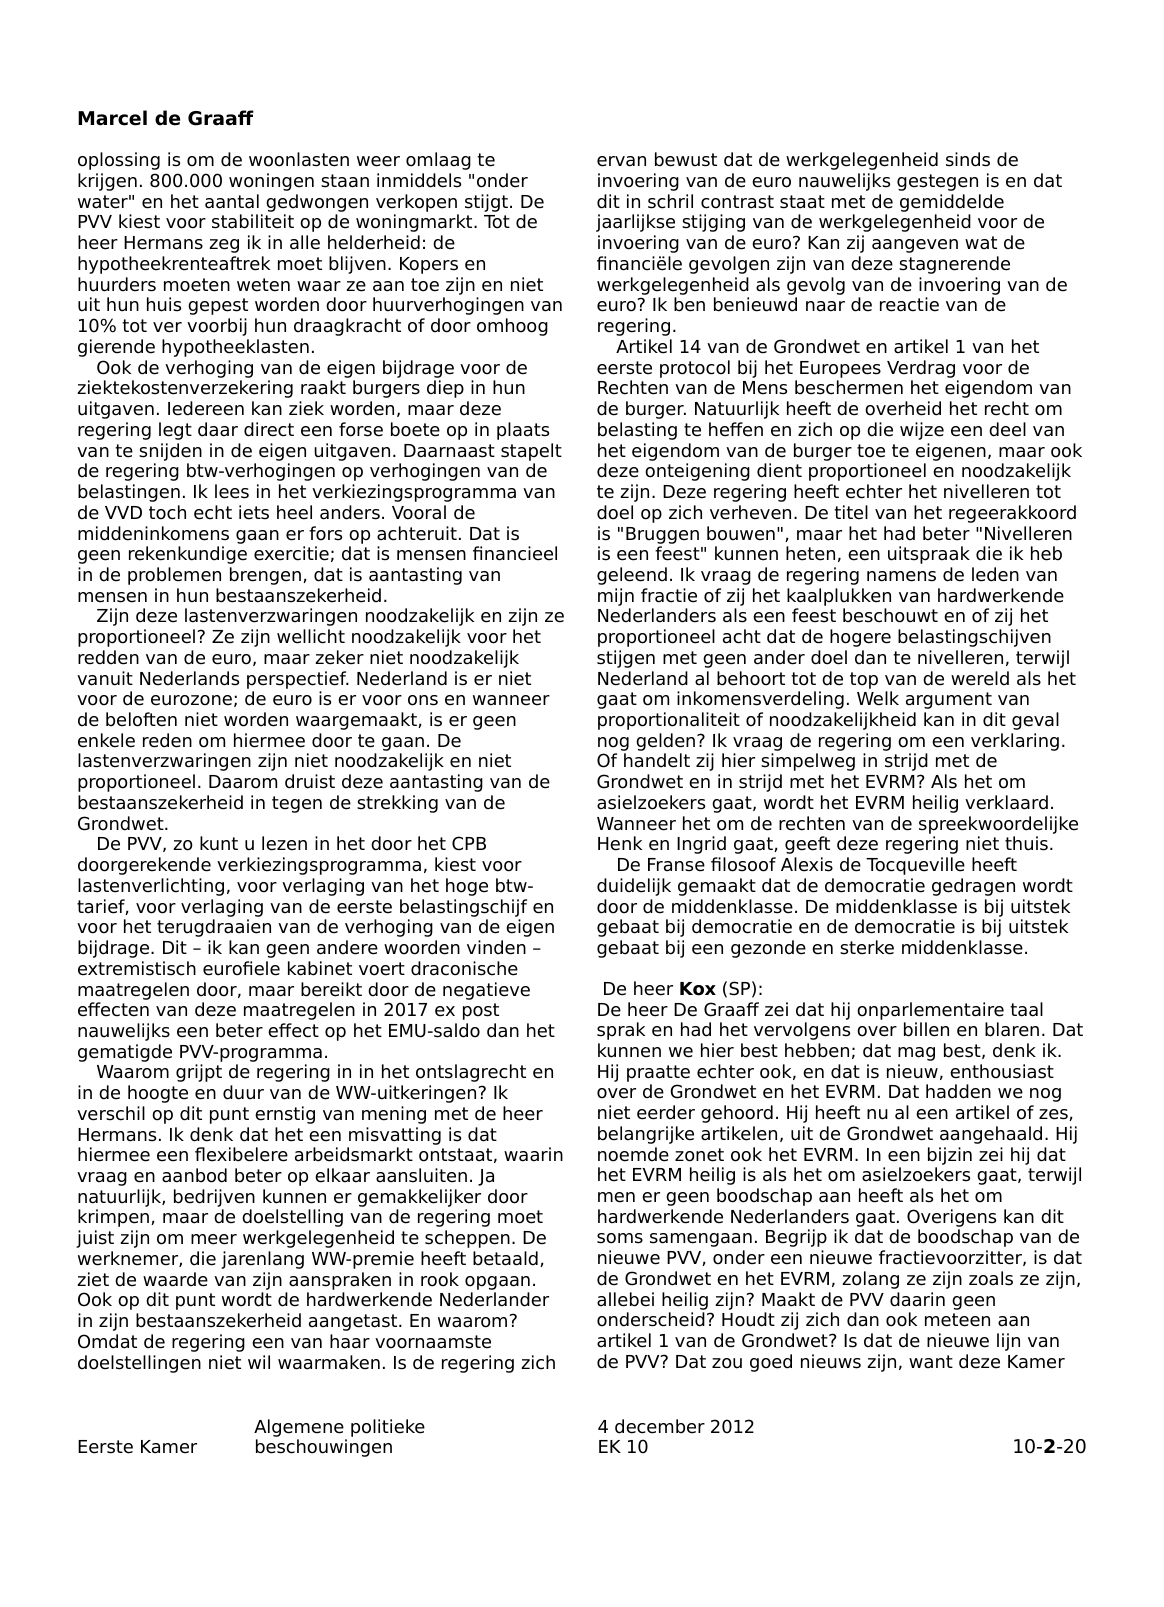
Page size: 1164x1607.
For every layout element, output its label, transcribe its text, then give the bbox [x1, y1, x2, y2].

text oplossing is om de woonlasten weer omlaag te krijgen. 800.000 woningen staan inmiddels "onder water" en het aantal gedwongen verkopen stijgt. De PVV kiest voor stabiliteit op de woningmarkt. Tot de heer Hermans zeg ik in alle helderheid: de hypotheekrenteaftrek moet blijven. Kopers en huurders moeten weten waar ze aan toe zijn en niet uit hun huis gepest worden door huurverhogingen van 10% tot ver voorbij hun draagkracht of door omhoog gierende hypotheeklasten. [77, 150, 567, 357]
text ervan bewust dat de werkgelegenheid sinds de invoering van de euro nauwelijks gestegen is en dat dit in schril contrast staat met de gemiddelde jaarlijkse stijging van de werkgelegenheid voor de invoering van de euro? Kan zij aangeven wat de financiële gevolgen zijn van deze stagnerende werkgelegenheid als gevolg van de invoering van de euro? Ik ben benieuwd naar de reactie van de regering. [596, 150, 1087, 337]
text Zijn deze lastenverzwaringen noodzakelijk en zijn ze proportioneel? Ze zijn wellicht noodzakelijk voor het redden van de euro, maar zeker niet noodzakelijk vanuit Nederlands perspectief. Nederland is er niet voor de eurozone; de euro is er voor ons en wanneer de beloften niet worden waargemaakt, is er geen enkele reden om hiermee door te gaan. De lastenverzwaringen zijn niet noodzakelijk en niet proportioneel. Daarom druist deze aantasting van de bestaanszekerheid in tegen de strekking van de Grondwet. [77, 606, 567, 834]
text Waarom grijpt de regering in in het ontslagrecht en in de hoogte en duur van de WW-uitkeringen? Ik verschil op dit punt ernstig van mening met de heer Hermans. Ik denk dat het een misvatting is dat hiermee een flexibelere arbeidsmarkt ontstaat, waarin vraag en aanbod beter op elkaar aansluiten. Ja natuurlijk, bedrijven kunnen er gemakkelijker door krimpen, maar de doelstelling van de regering moet juist zijn om meer werkgelegenheid te scheppen. De werknemer, die jarenlang WW-premie heeft betaald, ziet de waarde van zijn aanspraken in rook opgaan. Ook op dit punt wordt de hardwerkende Nederlander in zijn bestaanszekerheid aangetast. En waarom? Omdat de regering een van haar voornaamste doelstellingen niet wil waarmaken. Is de regering zich [77, 1062, 567, 1373]
text De PVV, zo kunt u lezen in het door het CPB doorgerekende verkiezingsprogramma, kiest voor lastenverlichting, voor verlaging van het hoge btw-tarief, voor verlaging van de eerste belastingschijf en voor het terugdraaien van de verhoging van de eigen bijdrage. Dit – ik kan geen andere woorden vinden – extremistisch eurofiele kabinet voert draconische maatregelen door, maar bereikt door de negatieve effecten van deze maatregelen in 2017 ex post nauwelijks een beter effect op het EMU-saldo dan het gematigde PVV-programma. [77, 834, 567, 1062]
text Artikel 14 van de Grondwet en artikel 1 van het eerste protocol bij het Europees Verdrag voor de Rechten van de Mens beschermen het eigendom van de burger. Natuurlijk heeft de overheid het recht om belasting te heffen en zich op die wijze een deel van het eigendom van de burger toe te eigenen, maar ook deze onteigening dient proportioneel en noodzakelijk te zijn. Deze regering heeft echter het nivelleren tot doel op zich verheven. De titel van het regeerakkoord is "Bruggen bouwen", maar het had beter "Nivelleren is een feest" kunnen heten, een uitspraak die ik heb geleend. Ik vraag de regering namens de leden van mijn fractie of zij het kaalplukken van hardwerkende Nederlanders als een feest beschouwt en of zij het proportioneel acht dat de hogere belastingschijven stijgen met geen ander doel dan te nivelleren, terwijl Nederland al behoort tot de top van de wereld als het gaat om inkomensverdeling. Welk argument van proportionaliteit of noodzakelijkheid kan in dit geval nog gelden? Ik vraag de regering om een verklaring. Of handelt zij hier simpelweg in strijd met de Grondwet en in strijd met het EVRM? Als het om asielzoekers gaat, wordt het EVRM heilig verklaard. Wanneer het om de rechten van de spreekwoordelijke Henk en Ingrid gaat, geeft deze regering niet thuis. [596, 337, 1087, 855]
text De heer Kox (SP): [596, 979, 1087, 999]
text De Franse filosoof Alexis de Tocqueville heeft duidelijk gemaakt dat de democratie gedragen wordt door de middenklasse. De middenklasse is bij uitstek gebaat bij democratie en de democratie is bij uitstek gebaat bij een gezonde en sterke middenklasse. [596, 855, 1087, 959]
text Ook de verhoging van de eigen bijdrage voor de ziektekostenverzekering raakt burgers diep in hun uitgaven. Iedereen kan ziek worden, maar deze regering legt daar direct een forse boete op in plaats van te snijden in de eigen uitgaven. Daarnaast stapelt de regering btw-verhogingen op verhogingen van de belastingen. Ik lees in het verkiezingsprogramma van de VVD toch echt iets heel anders. Vooral de middeninkomens gaan er fors op achteruit. Dat is geen rekenkundige exercitie; dat is mensen financieel in de problemen brengen, dat is aantasting van mensen in hun bestaanszekerheid. [77, 357, 567, 606]
text De heer De Graaff zei dat hij onparlementaire taal sprak en had het vervolgens over billen en blaren. Dat kunnen we hier best hebben; dat mag best, denk ik. Hij praatte echter ook, en dat is nieuw, enthousiast over de Grondwet en het EVRM. Dat hadden we nog niet eerder gehoord. Hij heeft nu al een artikel of zes, belangrijke artikelen, uit de Grondwet aangehaald. Hij noemde zonet ook het EVRM. In een bijzin zei hij dat het EVRM heilig is als het om asielzoekers gaat, terwijl men er geen boodschap aan heeft als het om hardwerkende Nederlanders gaat. Overigens kan dit soms samengaan. Begrijp ik dat de boodschap van de nieuwe PVV, onder een nieuwe fractievoorzitter, is dat de Grondwet en het EVRM, zolang ze zijn zoals ze zijn, allebei heilig zijn? Maakt de PVV daarin geen onderscheid? Houdt zij zich dan ook meteen aan artikel 1 van de Grondwet? Is dat de nieuwe lijn van de PVV? Dat zou goed nieuws zijn, want deze Kamer [596, 999, 1087, 1372]
